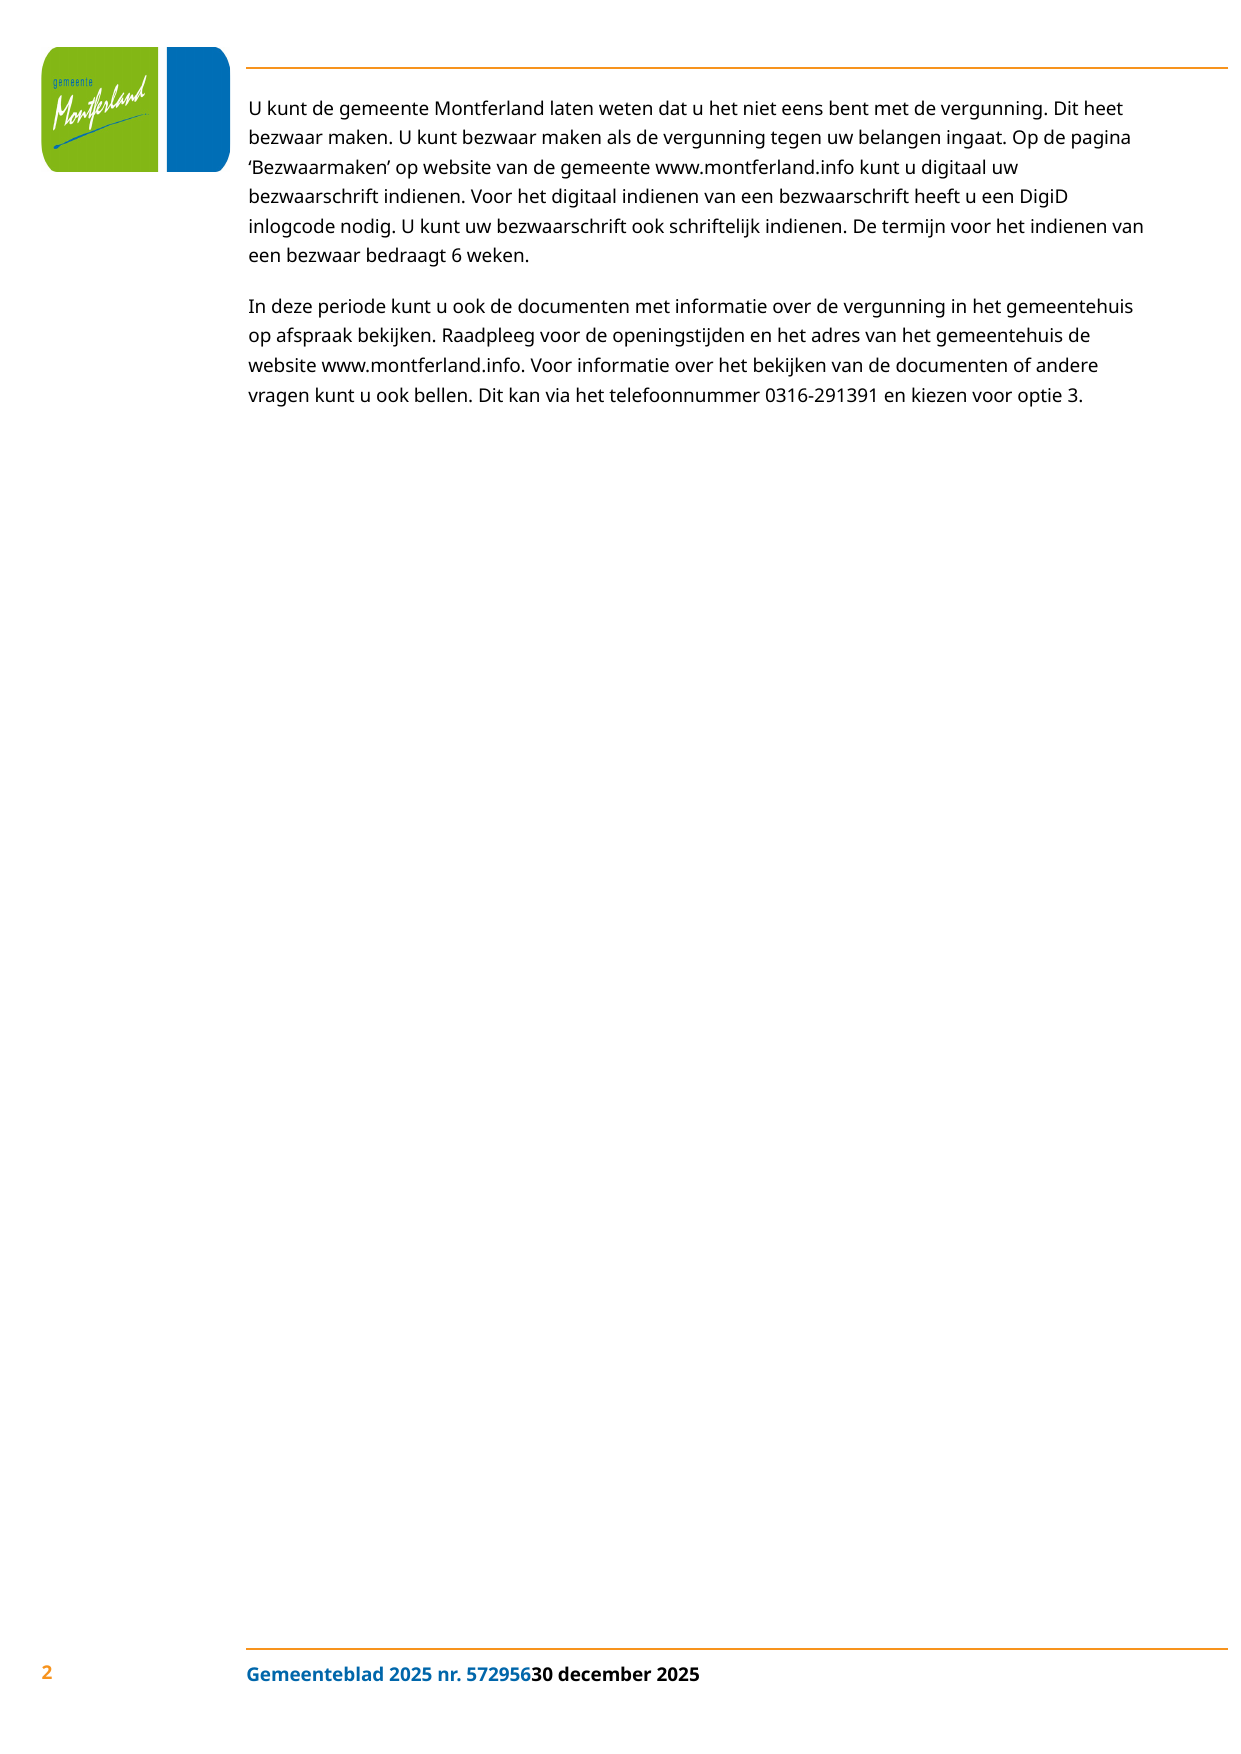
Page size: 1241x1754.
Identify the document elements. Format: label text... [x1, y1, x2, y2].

text In deze periode kunt u ook de documenten met informatie over de vergunning in het gemeentehuis op afspraak bekijken. Raadpleeg voor de openingstijden en het adres van het gemeentehuis de website www.montferland.info. Voor informatie over het bekijken van de documenten of andere vragen kunt u ook bellen. Dit kan via het telefoonnummer 0316-291391 en kiezen voor optie 3. [248, 293, 1152, 408]
picture [41, 47, 231, 172]
text U kunt de gemeente Montferland laten weten dat u het niet eens bent met de vergunning. Dit heet bezwaar maken. U kunt bezwaar maken als de vergunning tegen uw belangen ingaat. Op de pagina ‘Bezwaarmaken’ op website van de gemeente www.montferland.info kunt u digitaal uw bezwaarschrift indienen. Voor het digitaal indienen van een bezwaarschrift heeft u een DigiD inlogcode nodig. U kunt uw bezwaarschrift ook schriftelijk indienen. De termijn voor het indienen van een bezwaar bedraagt 6 weken. [248, 95, 1152, 268]
